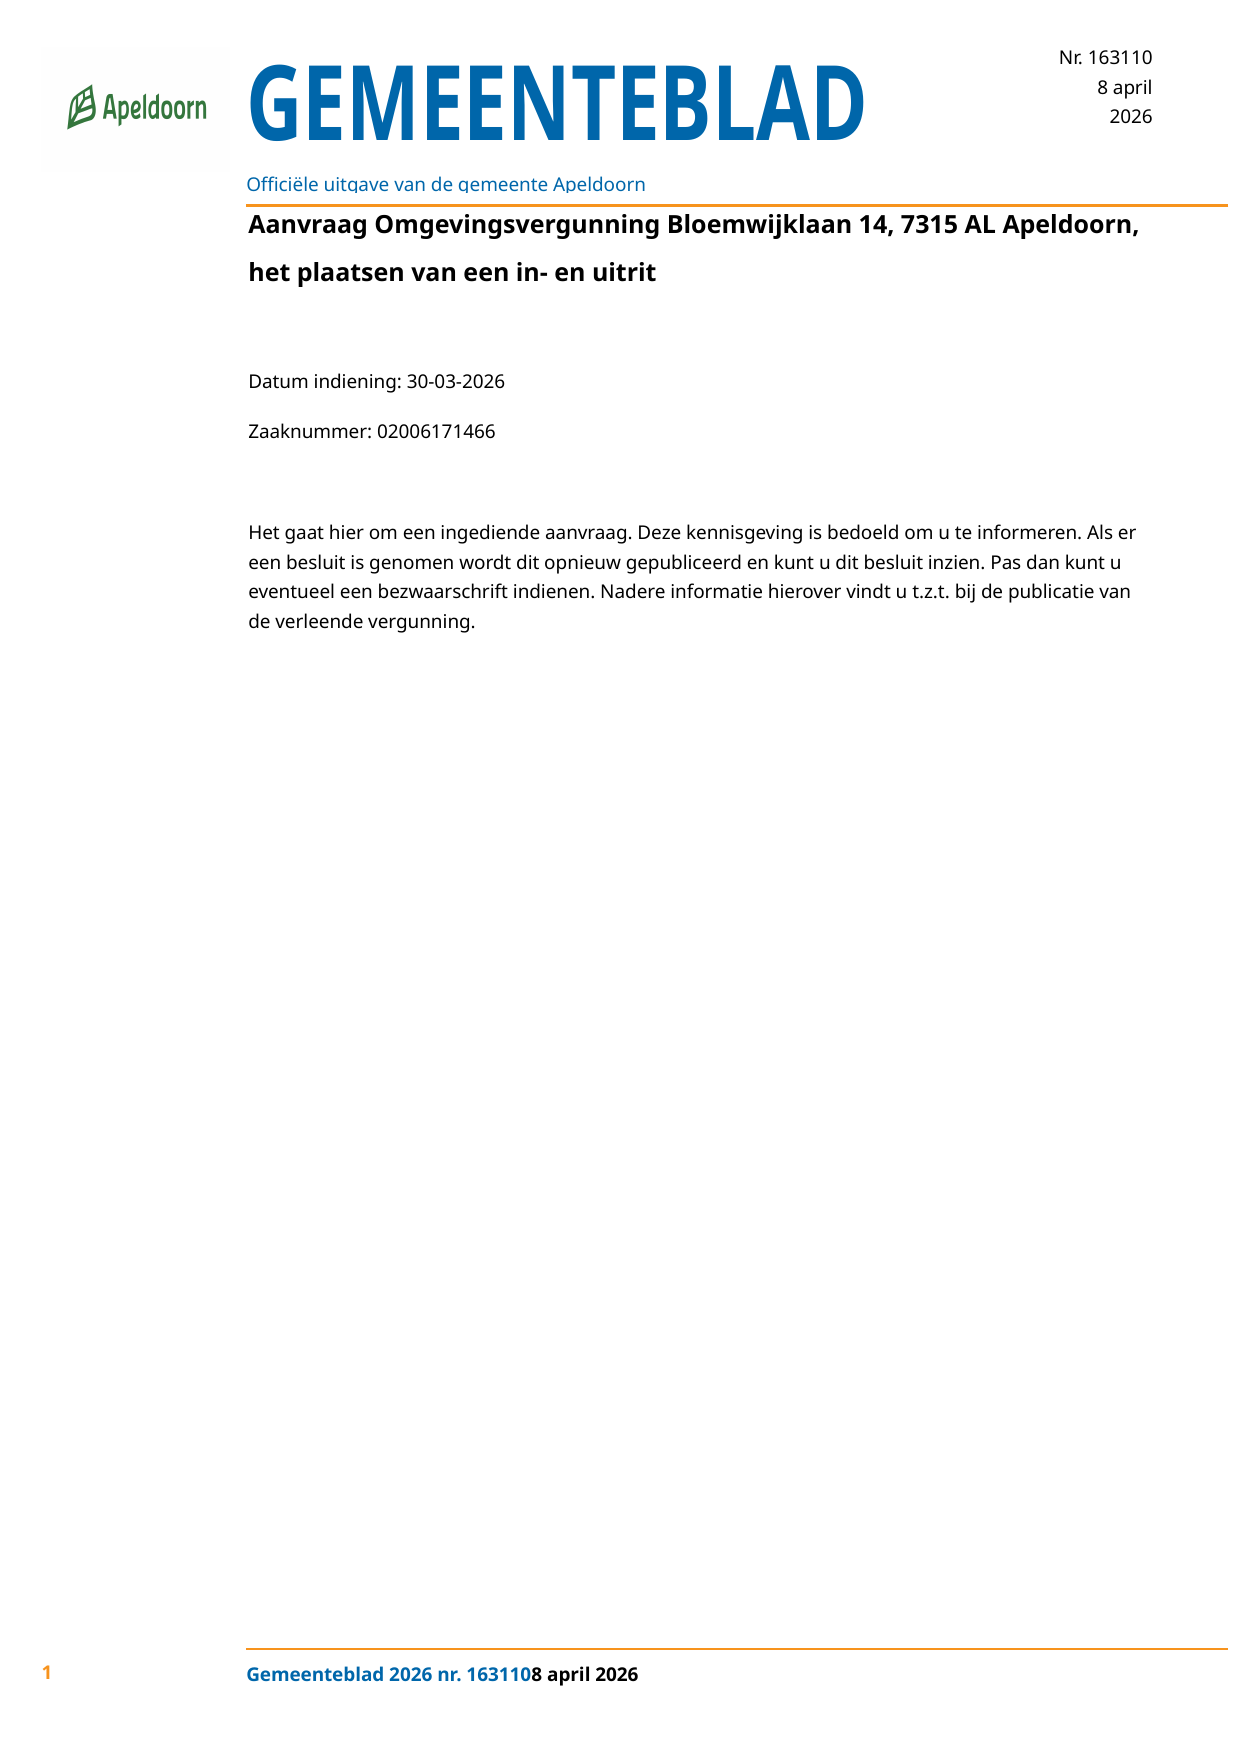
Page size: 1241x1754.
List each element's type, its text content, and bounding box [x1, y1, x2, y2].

text Het gaat hier om een ingediende aanvraag. Deze kennisgeving is bedoeld om u te informeren. Als er een besluit is genomen wordt dit opnieuw gepubliceerd en kunt u dit besluit inzien. Pas dan kunt u eventueel een bezwaarschrift indienen. Nadere informatie hierover vindt u t.z.t. bij de publicatie van de verleende vergunning. [248, 519, 1152, 634]
text Datum indiening: 30-03-2026 [248, 368, 1152, 394]
picture [41, 47, 231, 172]
text Zaaknummer: 02006171466 [248, 419, 1152, 444]
text Aanvraag Omgevingsvergunning Bloemwijklaan 14, 7315 AL Apeldoorn, het plaatsen van een in- en uitrit [248, 207, 1152, 288]
